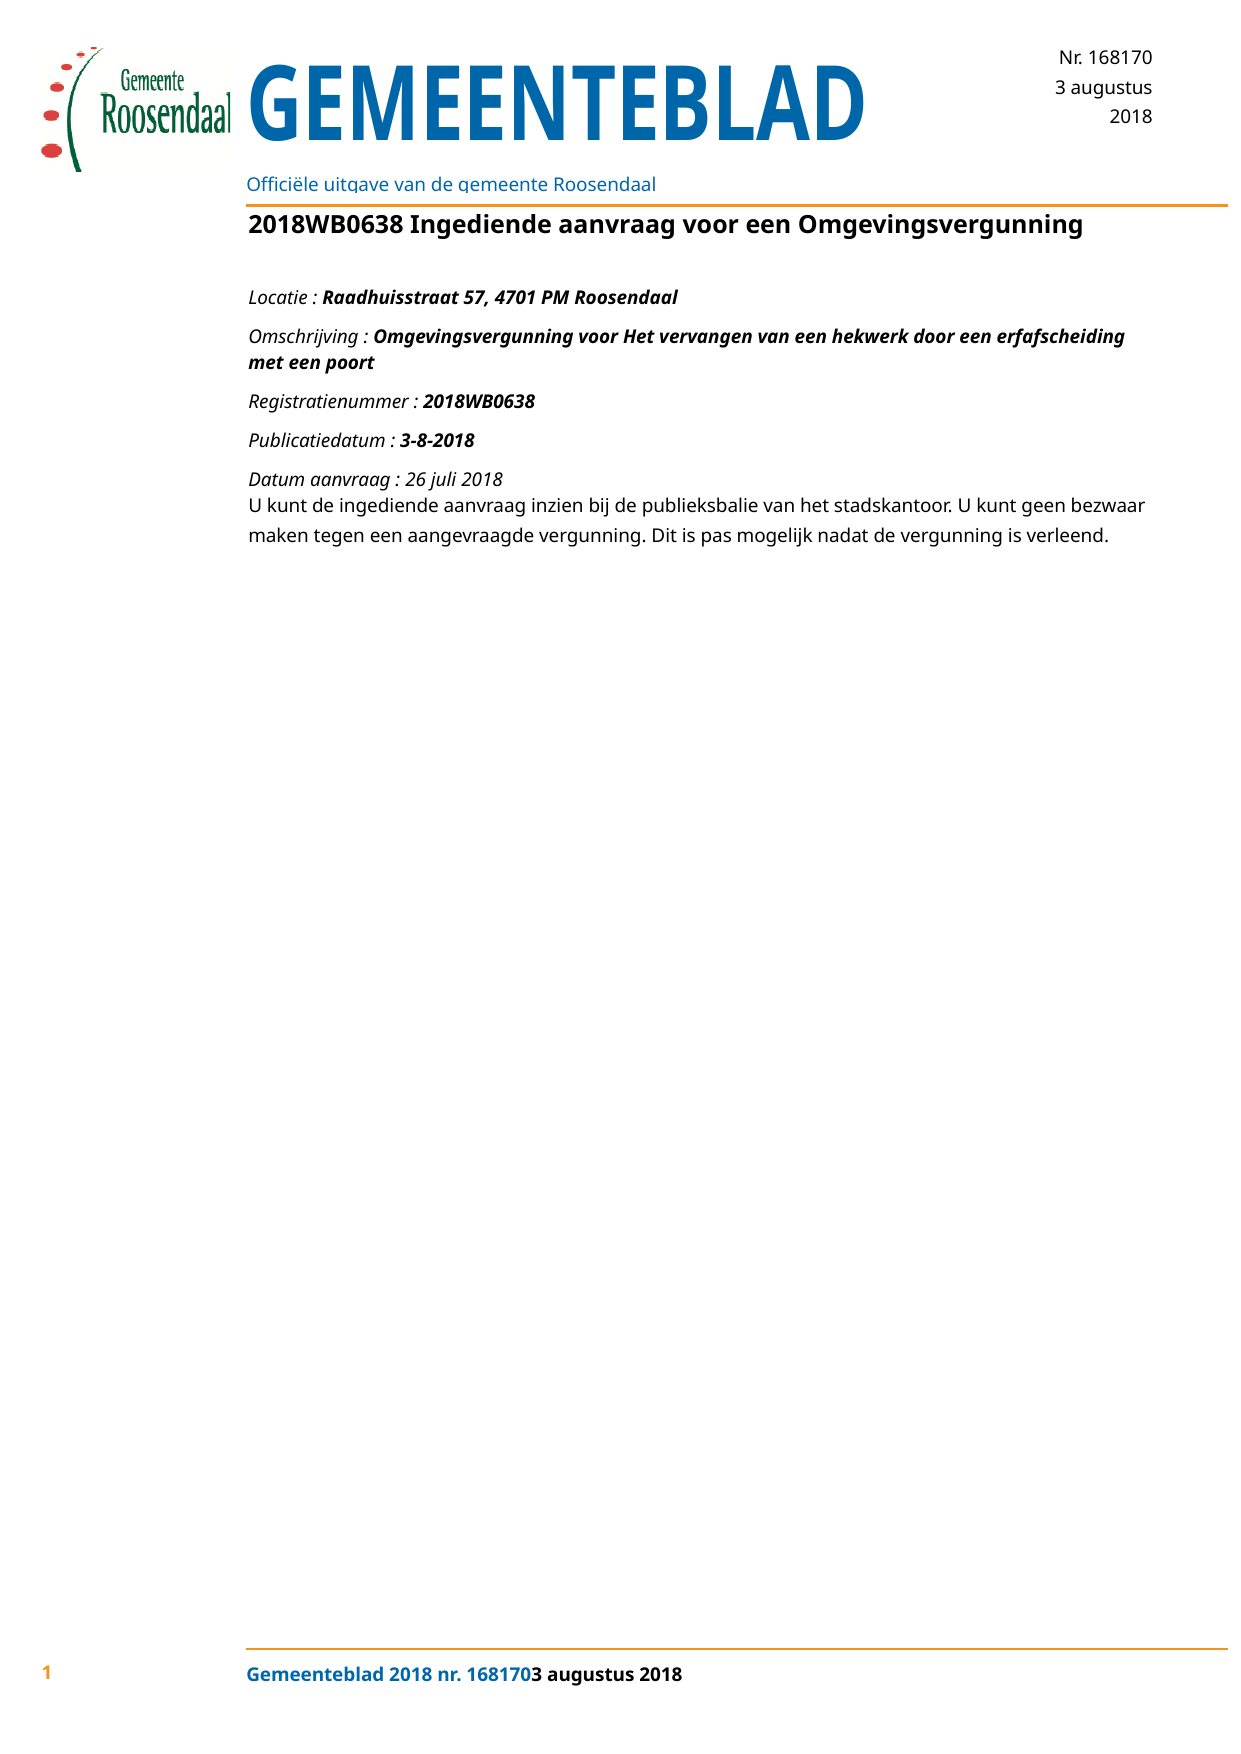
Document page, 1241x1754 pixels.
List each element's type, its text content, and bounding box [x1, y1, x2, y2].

text Publicatiedatum : 3-8-2018 [248, 427, 1152, 453]
text 2018WB0638 Ingediende aanvraag voor een Omgevingsvergunning [248, 207, 1152, 241]
text U kunt de ingediende aanvraag inzien bij de publieksbalie van het stadskantoor. U kunt geen bezwaar maken tegen een aangevraagde vergunning. Dit is pas mogelijk nadat de vergunning is verleend. [248, 492, 1152, 548]
text Datum aanvraag : 26 juli 2018 [248, 467, 1152, 492]
text Omschrijving : Omgevingsvergunning voor Het vervangen van een hekwerk door een erfafscheiding met een poort [248, 323, 1152, 374]
text Registratienummer : 2018WB0638 [248, 388, 1152, 414]
text Locatie : Raadhuisstraat 57, 4701 PM Roosendaal [248, 284, 1152, 309]
picture [41, 47, 231, 172]
